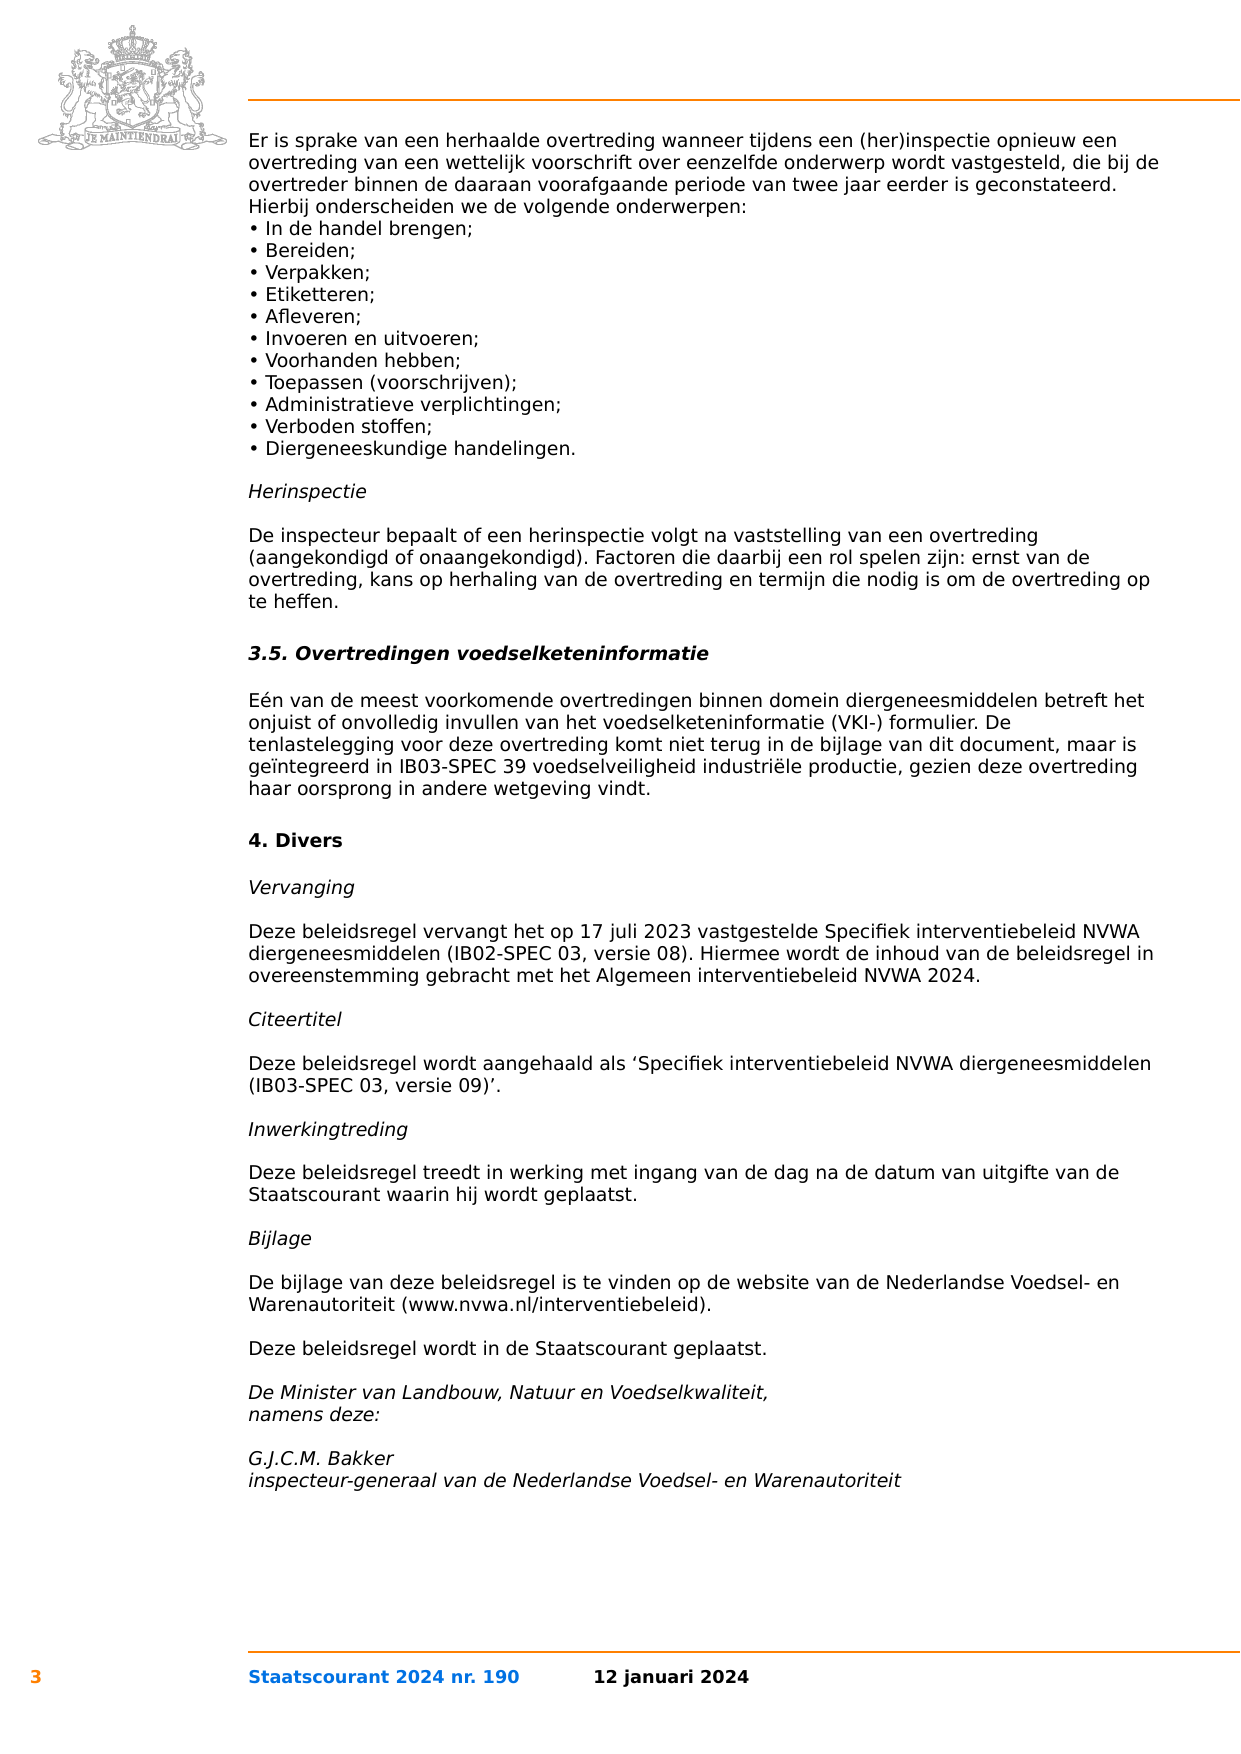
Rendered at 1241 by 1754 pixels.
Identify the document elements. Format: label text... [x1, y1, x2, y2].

text • Invoeren en uitvoeren; [248, 328, 1163, 350]
text Deze beleidsregel wordt in de Staatscourant geplaatst. [248, 1338, 1163, 1360]
text • Toepassen (voorschrijven); [248, 372, 1163, 394]
text • Voorhanden hebben; [248, 350, 1163, 372]
text • Bereiden; [248, 240, 1163, 262]
subtitle Inwerkingtreding [248, 1118, 1163, 1140]
text Er is sprake van een herhaalde overtreding wanneer tijdens een (her)inspectie opnieuw een overtreding van een wettelijk voorschrift over eenzelfde onderwerp wordt vastgesteld, die bij de overtreder binnen de daaraan voorafgaande periode van twee jaar eerder is geconstateerd. Hierbij onderscheiden we de volgende onderwerpen: [248, 130, 1163, 218]
subtitle Citeertitel [248, 1009, 1163, 1031]
text Eén van de meest voorkomende overtredingen binnen domein diergeneesmiddelen betreft het onjuist of onvolledig invullen van het voedselketeninformatie (VKI-) formulier. De tenlastelegging voor deze overtreding komt niet terug in de bijlage van dit document, maar is geïntegreerd in IB03-SPEC 39 voedselveiligheid industriële productie, gezien deze overtreding haar oorsprong in andere wetgeving vindt. [248, 690, 1163, 800]
text • Administratieve verplichtingen; [248, 394, 1163, 416]
text • In de handel brengen; [248, 218, 1163, 240]
text • Verpakken; [248, 262, 1163, 284]
subtitle 4. Divers [248, 830, 1163, 852]
text Deze beleidsregel vervangt het op 17 juli 2023 vastgestelde Specifiek interventiebeleid NVWA diergeneesmiddelen (IB02-SPEC 03, versie 08). Hiermee wordt de inhoud van de beleidsregel in overeenstemming gebracht met het Algemeen interventiebeleid NVWA 2024. [248, 921, 1163, 987]
text • Diergeneeskundige handelingen. [248, 438, 1163, 459]
text De inspecteur bepaalt of een herinspectie volgt na vaststelling van een overtreding (aangekondigd of onaangekondigd). Factoren die daarbij een rol spelen zijn: ernst van de overtreding, kans op herhaling van de overtreding en termijn die nodig is om de overtreding op te heffen. [248, 525, 1163, 613]
text • Verboden stoffen; [248, 416, 1163, 438]
text • Etiketteren; [248, 284, 1163, 306]
subtitle Herinspectie [248, 481, 1163, 503]
picture [38, 25, 227, 150]
text • Afleveren; [248, 306, 1163, 328]
text De bijlage van deze beleidsregel is te vinden op de website van de Nederlandse Voedsel- en Warenautoriteit (www.nvwa.nl/interventiebeleid). [248, 1272, 1163, 1316]
subtitle 3.5. Overtredingen voedselketeninformatie [248, 643, 1163, 665]
subtitle Bijlage [248, 1228, 1163, 1250]
text Deze beleidsregel wordt aangehaald als ‘Specifiek interventiebeleid NVWA diergeneesmiddelen (IB03-SPEC 03, versie 09)’. [248, 1053, 1163, 1097]
text Deze beleidsregel treedt in werking met ingang van de dag na de datum van uitgifte van de Staatscourant waarin hij wordt geplaatst. [248, 1162, 1163, 1206]
subtitle Vervanging [248, 877, 1163, 899]
text De Minister van Landbouw, Natuur en Voedselkwaliteit, namens deze: G.J.C.M. Bakker inspecteur-generaal van de Nederlandse Voedsel- en Warenautoriteit [248, 1382, 1163, 1492]
